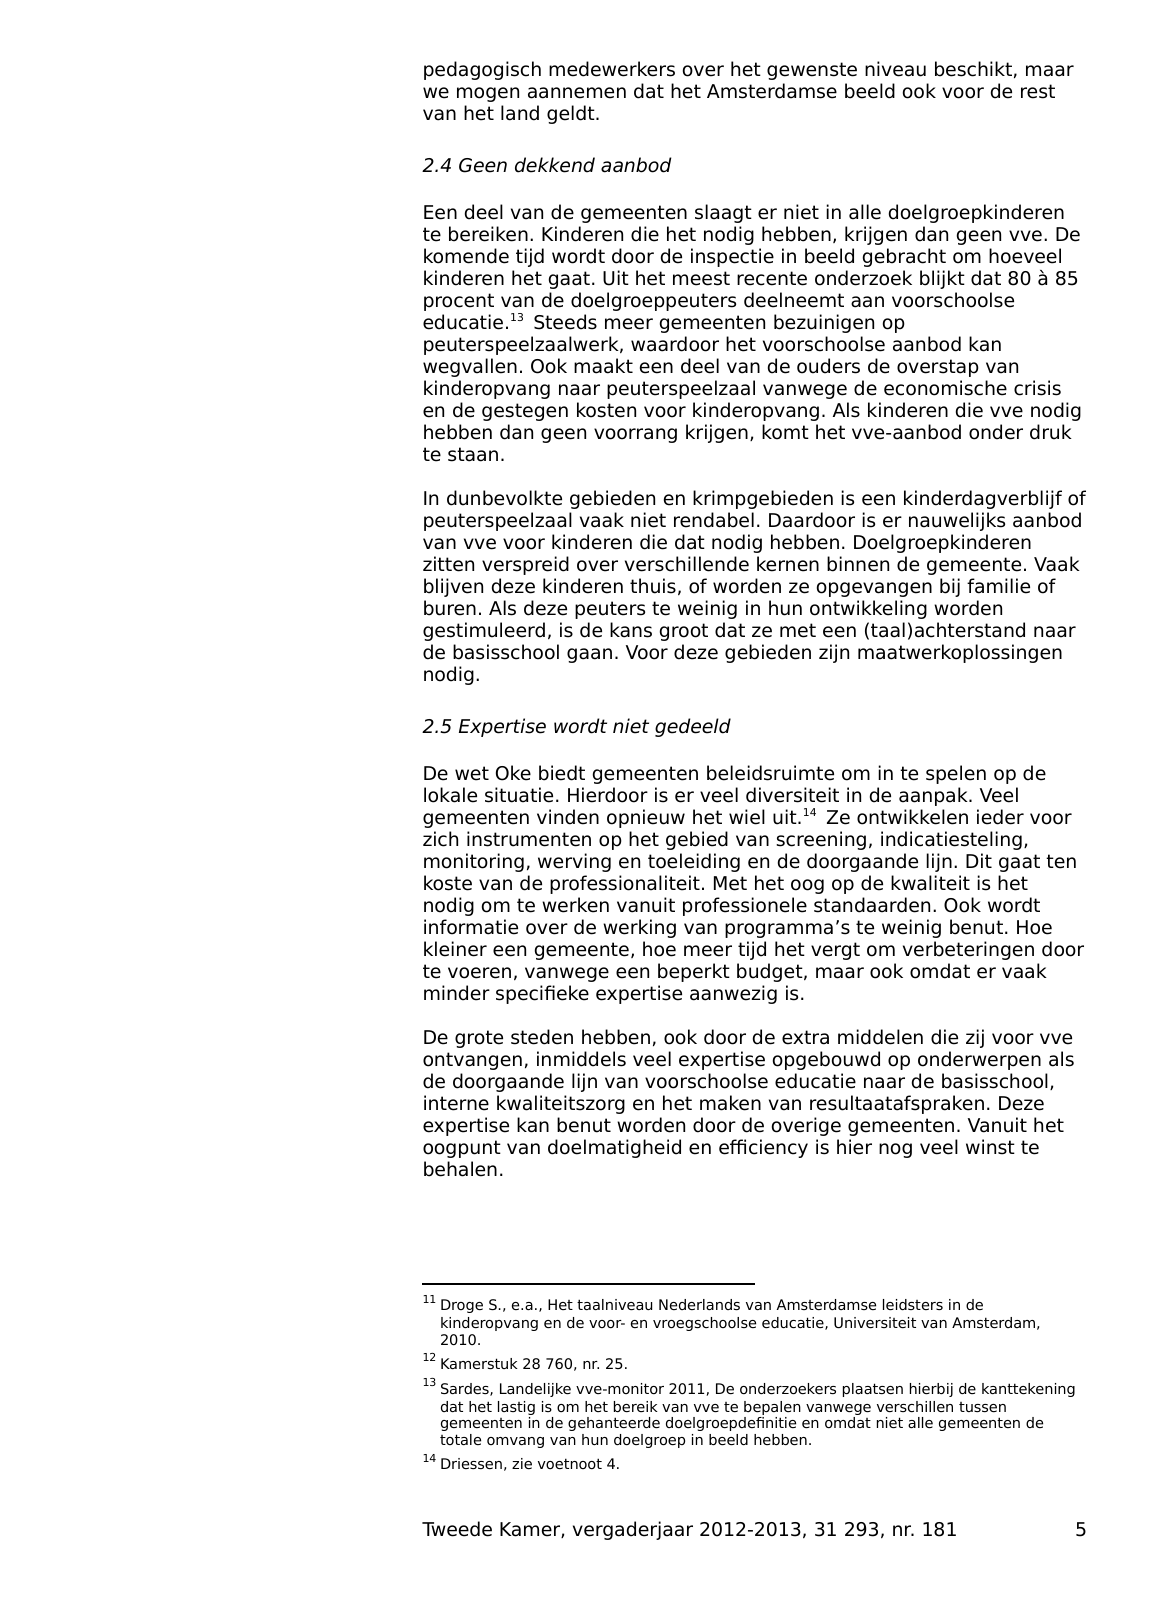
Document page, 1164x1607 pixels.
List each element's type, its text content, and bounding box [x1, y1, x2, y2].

text Kamerstuk 28 760, nr. 25. [422, 1352, 1087, 1374]
text Driessen, zie voetnoot 4. [422, 1452, 1087, 1474]
text Sardes, Landelijke vve-monitor 2011, De onderzoekers plaatsen hierbij de kanttekening dat het lastig is om het bereik van vve te bepalen vanwege verschillen tussen gemeenten in de gehanteerde doelgroepdefinitie en omdat niet alle gemeenten de totale omvang van hun doelgroep in beeld hebben. [422, 1377, 1087, 1449]
subtitle 2.5 Expertise wordt niet gedeeld [422, 716, 1087, 738]
text De wet Oke biedt gemeenten beleidsruimte om in te spelen op de lokale situatie. Hierdoor is er veel diversiteit in de aanpak. Veel gemeenten vinden opnieuw het wiel uit. Ze ontwikkelen ieder voor zich instrumenten op het gebied van screening, indicatiesteling, monitoring, werving en toeleiding en de doorgaande lijn. Dit gaat ten koste van de professionaliteit. Met het oog op de kwaliteit is het nodig om te werken vanuit professionele standaarden. Ook wordt informatie over de werking van programma’s te weinig benut. Hoe kleiner een gemeente, hoe meer tijd het vergt om verbeteringen door te voeren, vanwege een beperkt budget, maar ook omdat er vaak minder specifieke expertise aanwezig is. [422, 763, 1087, 1004]
text Droge S., e.a., Het taalniveau Nederlands van Amsterdamse leidsters in de kinderopvang en de voor- en vroegschoolse educatie, Universiteit van Amsterdam, 2010. [422, 1293, 1087, 1349]
text In dunbevolkte gebieden en krimpgebieden is een kinderdagverblijf of peuterspeelzaal vaak niet rendabel. Daardoor is er nauwelijks aanbod van vve voor kinderen die dat nodig hebben. Doelgroepkinderen zitten verspreid over verschillende kernen binnen de gemeente. Vaak blijven deze kinderen thuis, of worden ze opgevangen bij familie of buren. Als deze peuters te weinig in hun ontwikkeling worden gestimuleerd, is de kans groot dat ze met een (taal)achterstand naar de basisschool gaan. Voor deze gebieden zijn maatwerkoplossingen nodig. [422, 488, 1087, 686]
subtitle 2.4 Geen dekkend aanbod [422, 155, 1087, 177]
text De grote steden hebben, ook door de extra middelen die zij voor vve ontvangen, inmiddels veel expertise opgebouwd op onderwerpen als de doorgaande lijn van voorschoolse educatie naar de basisschool, interne kwaliteitszorg en het maken van resultaatafspraken. Deze expertise kan benut worden door de overige gemeenten. Vanuit het oogpunt van doelmatigheid en efficiency is hier nog veel winst te behalen. [422, 1027, 1087, 1181]
text Een deel van de gemeenten slaagt er niet in alle doelgroepkinderen te bereiken. Kinderen die het nodig hebben, krijgen dan geen vve. De komende tijd wordt door de inspectie in beeld gebracht om hoeveel kinderen het gaat. Uit het meest recente onderzoek blijkt dat 80 à 85 procent van de doelgroeppeuters deelneemt aan voorschoolse educatie. Steeds meer gemeenten bezuinigen op peuterspeelzaalwerk, waardoor het voorschoolse aanbod kan wegvallen. Ook maakt een deel van de ouders de overstap van kinderopvang naar peuterspeelzaal vanwege de economische crisis en de gestegen kosten voor kinderopvang. Als kinderen die vve nodig hebben dan geen voorrang krijgen, komt het vve-aanbod onder druk te staan. [422, 202, 1087, 466]
text pedagogisch medewerkers over het gewenste niveau beschikt, maar we mogen aannemen dat het Amsterdamse beeld ook voor de rest van het land geldt. [422, 59, 1087, 125]
